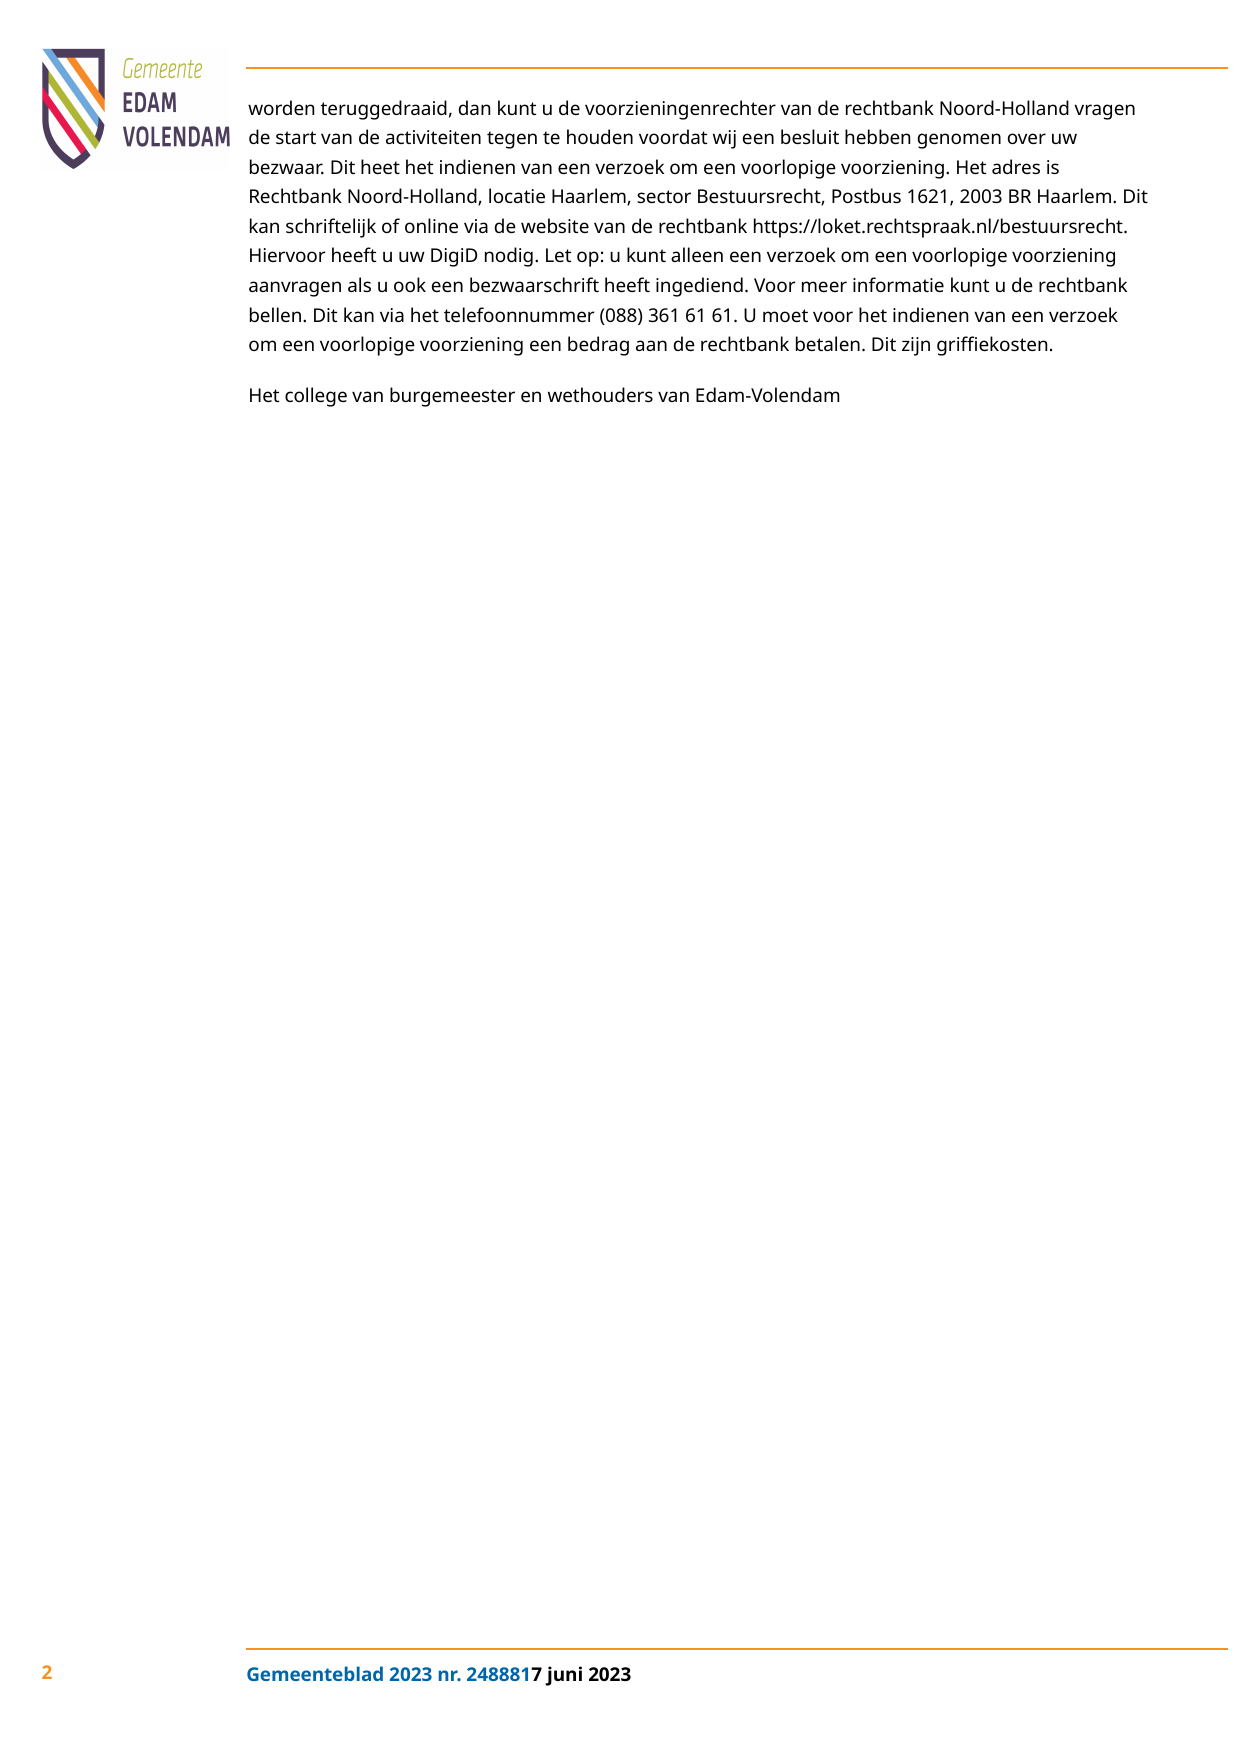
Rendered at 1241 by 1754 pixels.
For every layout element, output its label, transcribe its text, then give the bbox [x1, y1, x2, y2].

picture [41, 47, 231, 172]
text Het college van burgemeester en wethouders van Edam-Volendam [248, 382, 1152, 408]
text worden teruggedraaid, dan kunt u de voorzieningenrechter van de rechtbank Noord-Holland vragen de start van de activiteiten tegen te houden voordat wij een besluit hebben genomen over uw bezwaar. Dit heet het indienen van een verzoek om een voorlopige voorziening. Het adres is Rechtbank Noord-Holland, locatie Haarlem, sector Bestuursrecht, Postbus 1621, 2003 BR Haarlem. Dit kan schriftelijk of online via de website van de rechtbank https://loket.rechtspraak.nl/bestuursrecht. Hiervoor heeft u uw DigiD nodig. Let op: u kunt alleen een verzoek om een voorlopige voorziening aanvragen als u ook een bezwaarschrift heeft ingediend. Voor meer informatie kunt u de rechtbank bellen. Dit kan via het telefoonnummer (088) 361 61 61. U moet voor het indienen van een verzoek om een voorlopige voorziening een bedrag aan de rechtbank betalen. Dit zijn griffiekosten. [248, 95, 1152, 357]
